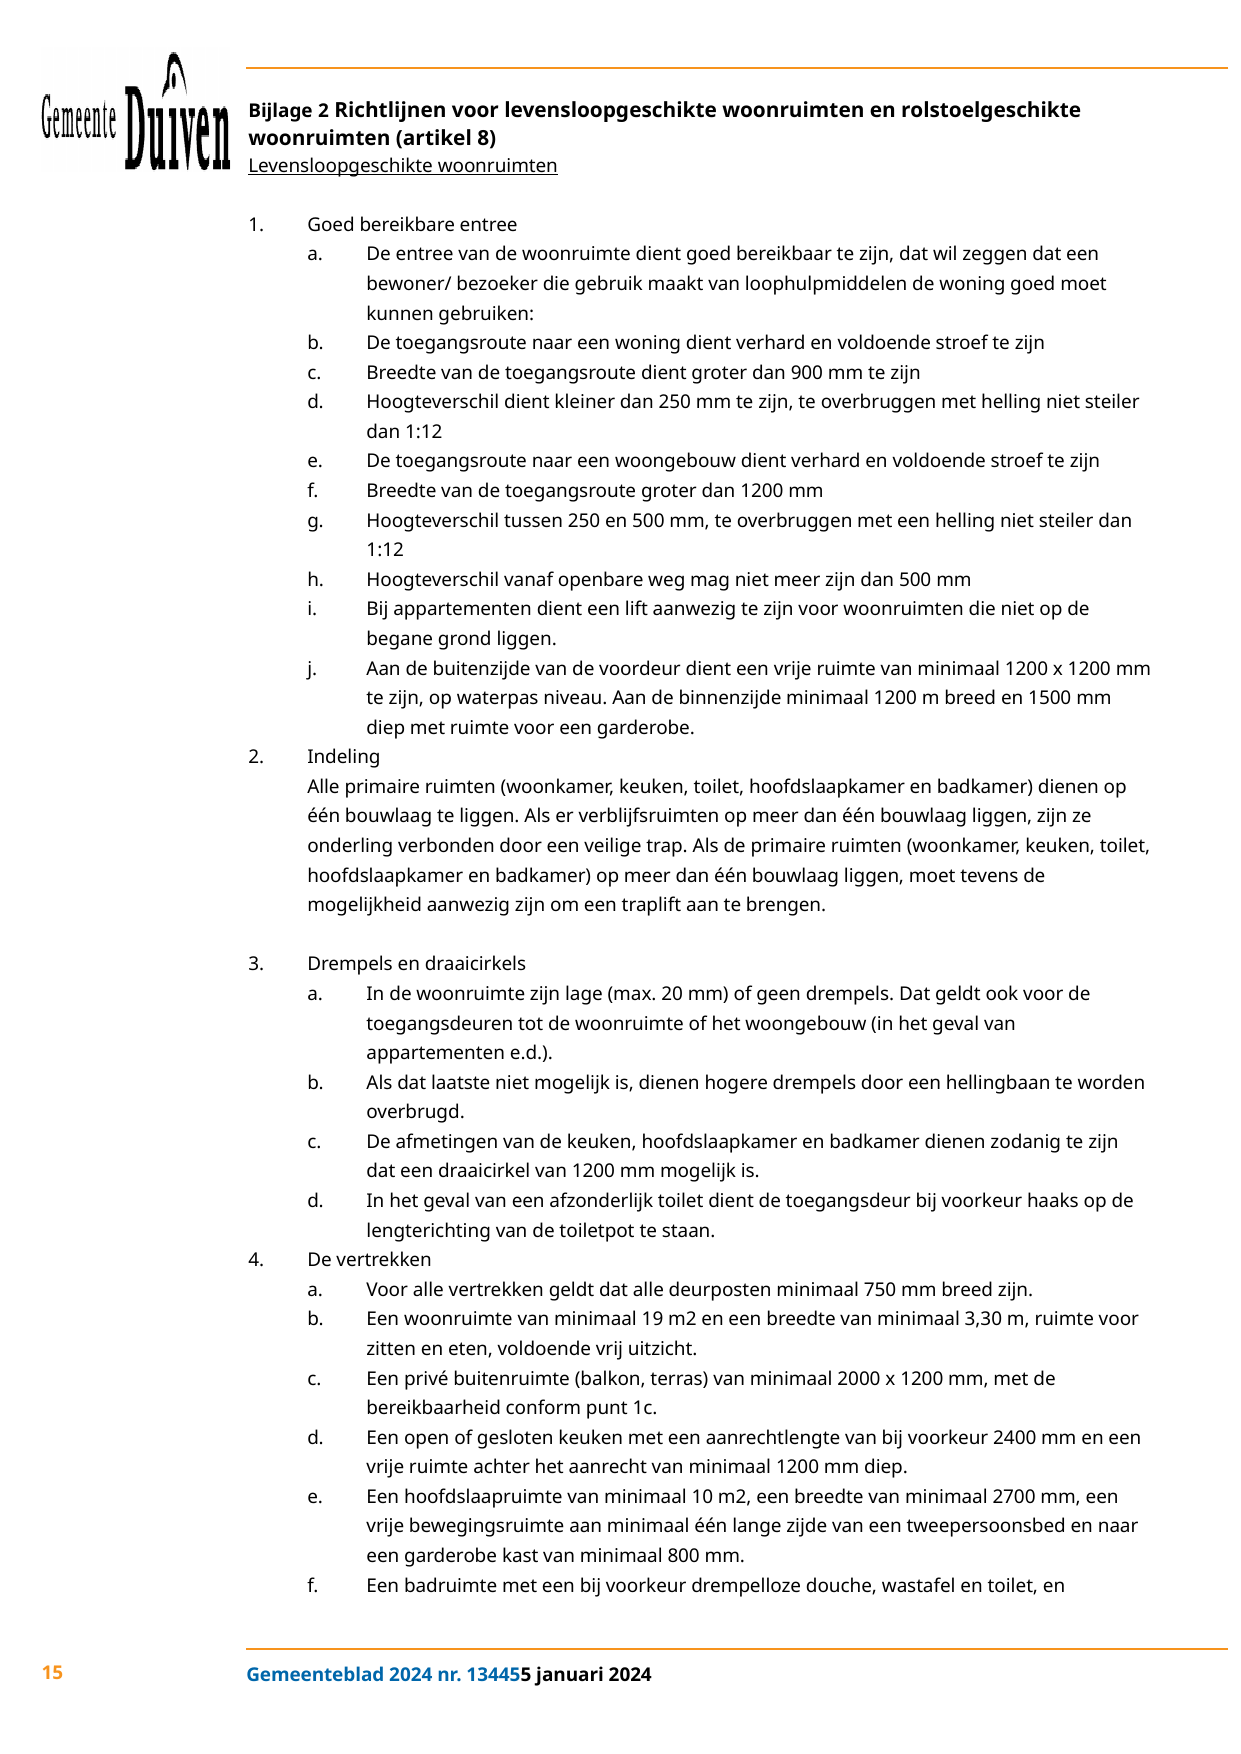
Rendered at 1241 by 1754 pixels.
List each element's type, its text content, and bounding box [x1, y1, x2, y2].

list Aan de buitenzijde van de voordeur dient een vrije ruimte van minimaal 1200 x 1200 mm te zijn, op waterpas niveau. Aan de binnenzijde minimaal 1200 m breed en 1500 mm diep met ruimte voor een garderobe. [307, 655, 1152, 739]
list De vertrekken [248, 1246, 1152, 1272]
list Een badruimte met een bij voorkeur drempelloze douche, wastafel en toilet, en [307, 1572, 1152, 1597]
list Hoogteverschil vanaf openbare weg mag niet meer zijn dan 500 mm [307, 566, 1152, 592]
list De entree van de woonruimte dient goed bereikbaar te zijn, dat wil zeggen dat een bewoner/ bezoeker die gebruik maakt van loophulpmiddelen de woning goed moet kunnen gebruiken: [307, 241, 1152, 325]
list Breedte van de toegangsroute dient groter dan 900 mm te zijn [307, 359, 1152, 384]
list Een hoofdslaapruimte van minimaal 10 m2, een breedte van minimaal 2700 mm, een vrije bewegingsruimte aan minimaal één lange zijde van een tweepersoonsbed en naar een garderobe kast van minimaal 800 mm. [307, 1483, 1152, 1568]
list Bij appartementen dient een lift aanwezig te zijn voor woonruimten die niet op de begane grond liggen. [307, 596, 1152, 651]
list Een open of gesloten keuken met een aanrechtlengte van bij voorkeur 2400 mm en een vrije ruimte achter het aanrecht van minimaal 1200 mm diep. [307, 1424, 1152, 1479]
list De toegangsroute naar een woning dient verhard en voldoende stroef te zijn [307, 329, 1152, 355]
list Hoogteverschil tussen 250 en 500 mm, te overbruggen met een helling niet steiler dan 1:12 [307, 507, 1152, 562]
list Goed bereikbare entree [248, 211, 1152, 237]
list Voor alle vertrekken geldt dat alle deurposten minimaal 750 mm breed zijn. [307, 1276, 1152, 1302]
list Breedte van de toegangsroute groter dan 1200 mm [307, 477, 1152, 503]
list Indeling [248, 743, 1152, 769]
list Een woonruimte van minimaal 19 m2 en een breedte van minimaal 3,30 m, ruimte voor zitten en eten, voldoende vrij uitzicht. [307, 1306, 1152, 1361]
list In het geval van een afzonderlijk toilet dient de toegangsdeur bij voorkeur haaks op de lengterichting van de toiletpot te staan. [307, 1187, 1152, 1242]
list De toegangsroute naar een woongebouw dient verhard en voldoende stroef te zijn [307, 448, 1152, 473]
text Levensloopgeschikte woonruimten [248, 152, 1152, 177]
list Hoogteverschil dient kleiner dan 250 mm te zijn, te overbruggen met helling niet steiler dan 1:12 [307, 388, 1152, 444]
picture [41, 47, 231, 172]
list Als dat laatste niet mogelijk is, dienen hogere drempels door een hellingbaan te worden overbrugd. [307, 1069, 1152, 1124]
text Bijlage 2 Richtlijnen voor levensloopgeschikte woonruimten en rolstoelgeschikte woonruimten (artikel 8) [248, 95, 1152, 152]
list De afmetingen van de keuken, hoofdslaapkamer en badkamer dienen zodanig te zijn dat een draaicirkel van 1200 mm mogelijk is. [307, 1128, 1152, 1183]
list Een privé buitenruimte (balkon, terras) van minimaal 2000 x 1200 mm, met de bereikbaarheid conform punt 1c. [307, 1365, 1152, 1420]
list Drempels en draaicirkels [248, 951, 1152, 976]
list Alle primaire ruimten (woonkamer, keuken, toilet, hoofdslaapkamer en badkamer) dienen op één bouwlaag te liggen. Als er verblijfsruimten op meer dan één bouwlaag liggen, zijn ze onderling verbonden door een veilige trap. Als de primaire ruimten (woonkamer, keuken, toilet, hoofdslaapkamer en badkamer) op meer dan één bouwlaag liggen, moet tevens de mogelijkheid aanwezig zijn om een traplift aan te brengen. [248, 773, 1152, 917]
list In de woonruimte zijn lage (max. 20 mm) of geen drempels. Dat geldt ook voor de toegangsdeuren tot de woonruimte of het woongebouw (in het geval van appartementen e.d.). [307, 980, 1152, 1065]
